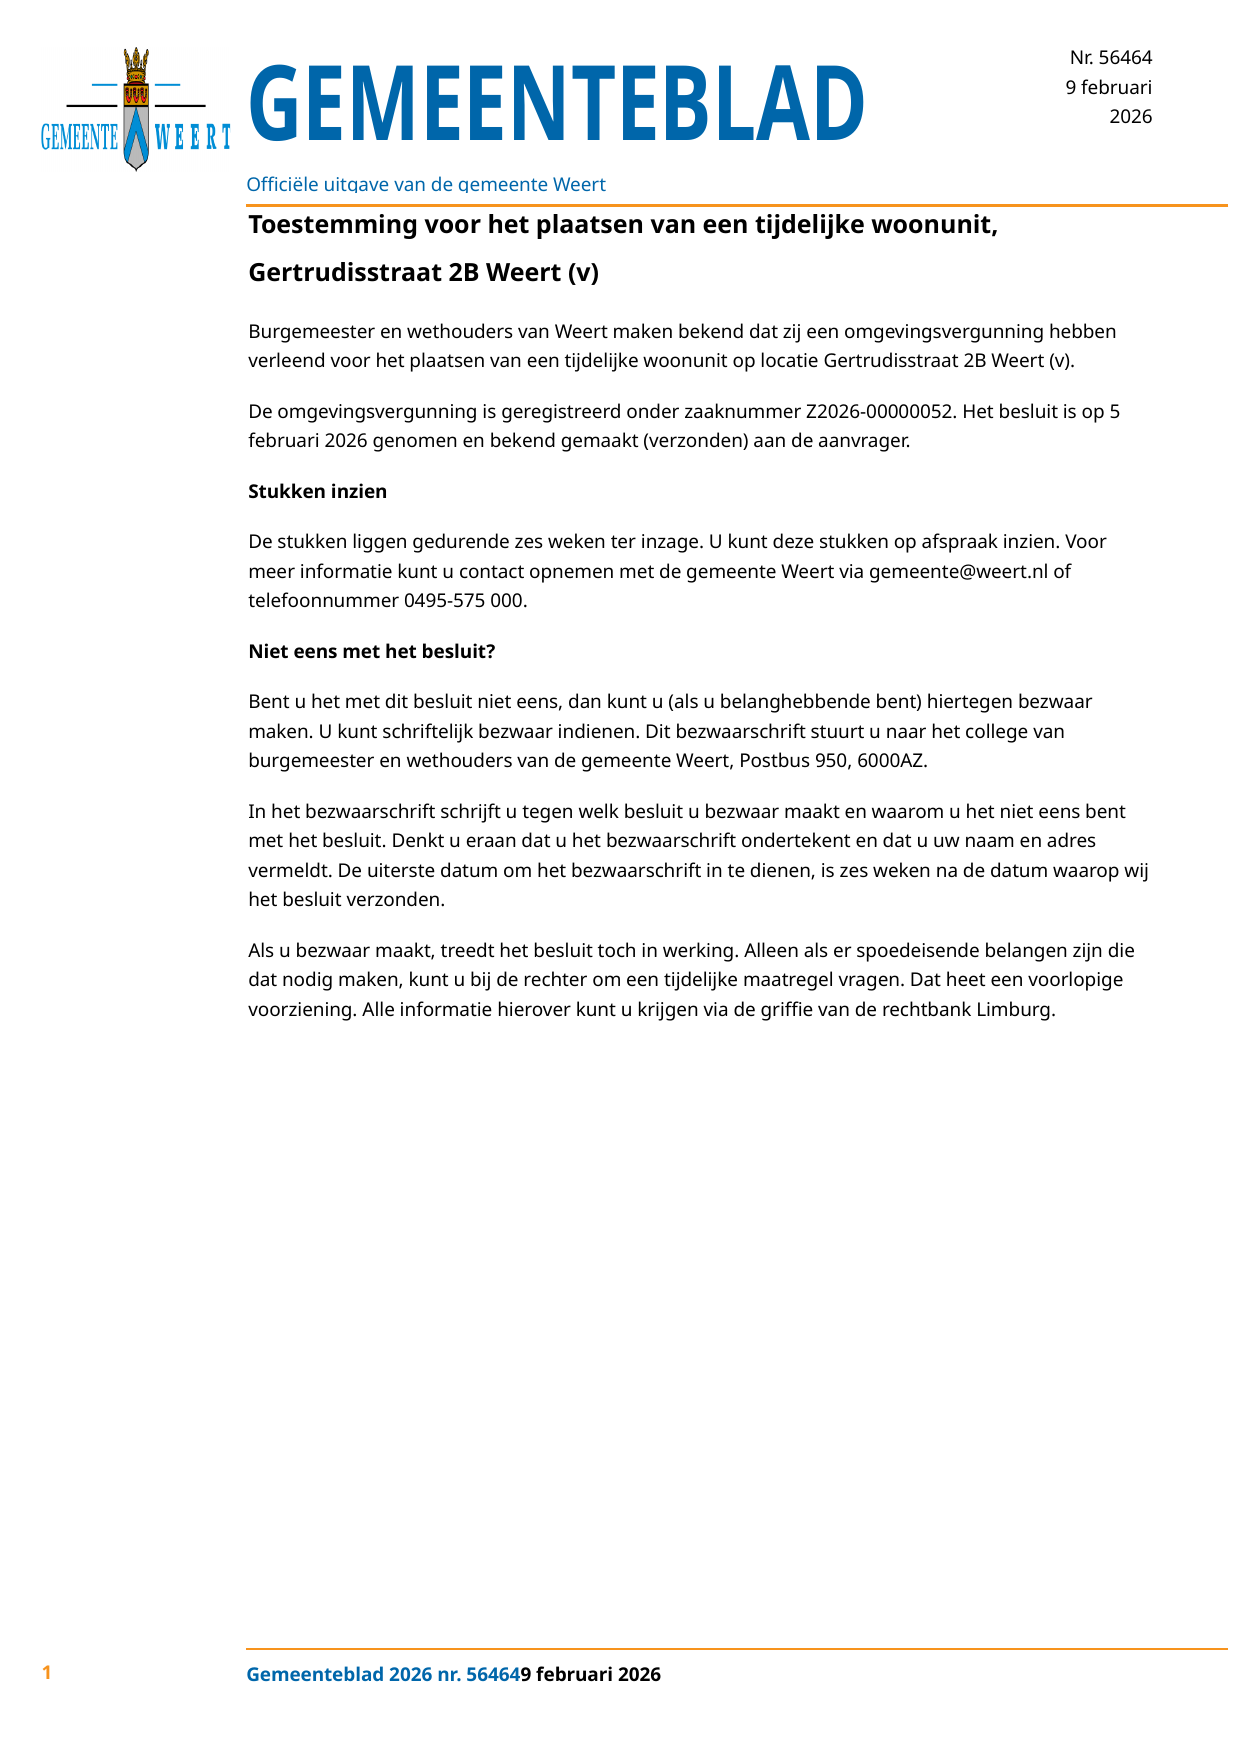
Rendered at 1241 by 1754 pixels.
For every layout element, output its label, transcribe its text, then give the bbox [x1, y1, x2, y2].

text De stukken liggen gedurende zes weken ter inzage. U kunt deze stukken op afspraak inzien. Voor meer informatie kunt u contact opnemen met de gemeente Weert via gemeente@weert.nl of telefoonnummer 0495-575 000. [248, 528, 1152, 613]
text Burgemeester en wethouders van Weert maken bekend dat zij een omgevingsvergunning hebben verleend voor het plaatsen van een tijdelijke woonunit op locatie Gertrudisstraat 2B Weert (v). [248, 318, 1152, 373]
picture [41, 47, 231, 172]
text In het bezwaarschrift schrijft u tegen welk besluit u bezwaar maakt en waarom u het niet eens bent met het besluit. Denkt u eraan dat u het bezwaarschrift ondertekent en dat u uw naam en adres vermeldt. De uiterste datum om het bezwaarschrift in te dienen, is zes weken na de datum waarop wij het besluit verzonden. [248, 798, 1152, 912]
text De omgevingsvergunning is geregistreerd onder zaaknummer Z2026-00000052. Het besluit is op 5 februari 2026 genomen en bekend gemaakt (verzonden) aan de aanvrager. [248, 398, 1152, 453]
text Niet eens met het besluit? [248, 638, 1152, 664]
text Bent u het met dit besluit niet eens, dan kunt u (als u belanghebbende bent) hiertegen bezwaar maken. U kunt schriftelijk bezwaar indienen. Dit bezwaarschrift stuurt u naar het college van burgemeester en wethouders van de gemeente Weert, Postbus 950, 6000AZ. [248, 688, 1152, 773]
text Stukken inzien [248, 478, 1152, 504]
text Als u bezwaar maakt, treedt het besluit toch in werking. Alleen als er spoedeisende belangen zijn die dat nodig maken, kunt u bij de rechter om een tijdelijke maatregel vragen. Dat heet een voorlopige voorziening. Alle informatie hierover kunt u krijgen via de griffie van de rechtbank Limburg. [248, 937, 1152, 1022]
text Toestemming voor het plaatsen van een tijdelijke woonunit, Gertrudisstraat 2B Weert (v) [248, 207, 1152, 288]
